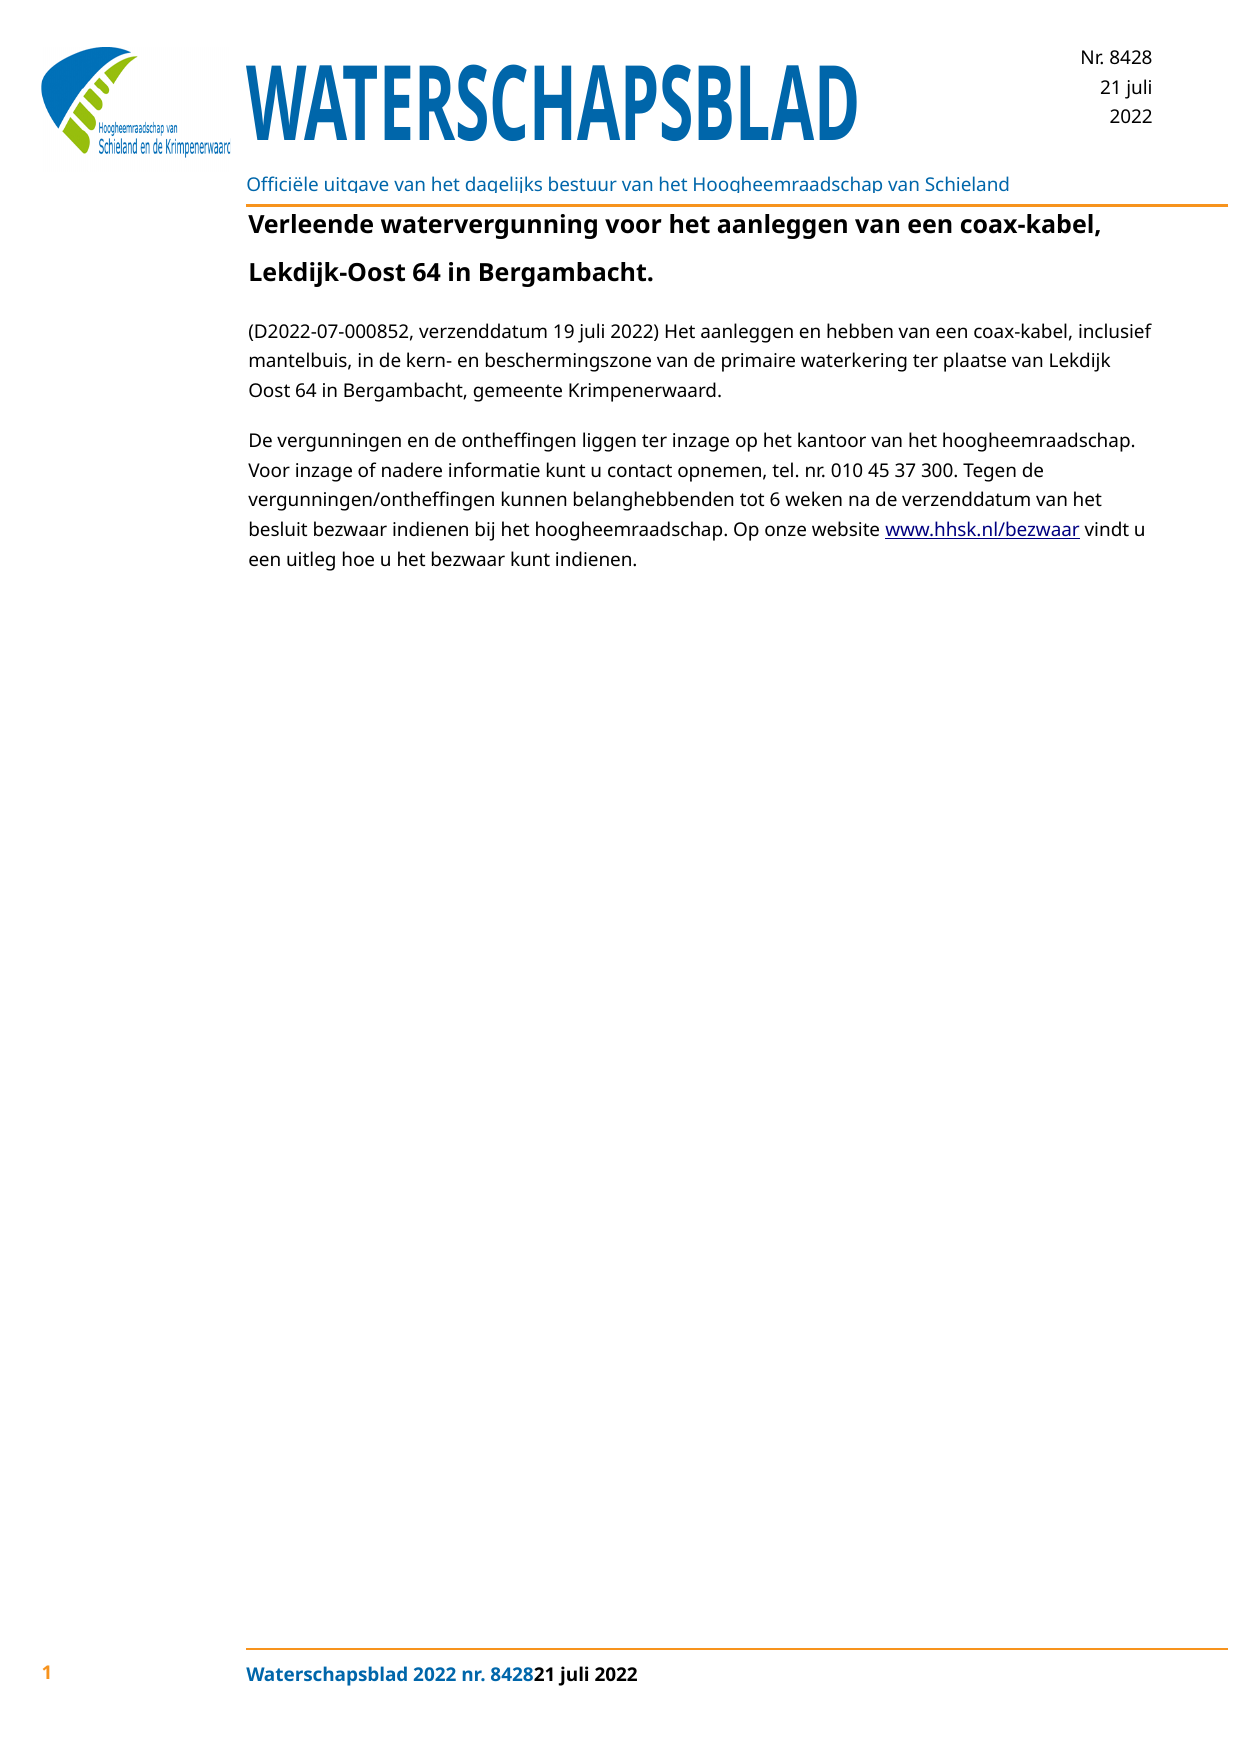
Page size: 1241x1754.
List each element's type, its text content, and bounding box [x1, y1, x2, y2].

picture [41, 47, 231, 172]
text De vergunningen en de ontheffingen liggen ter inzage op het kantoor van het hoogheemraadschap. Voor inzage of nadere informatie kunt u contact opnemen, tel. nr. 010 45 37 300. Tegen de vergunningen/ontheffingen kunnen belanghebbenden tot 6 weken na de verzenddatum van het besluit bezwaar indienen bij het hoogheemraadschap. Op onze website www.hhsk.nl/bezwaar vindt u een uitleg hoe u het bezwaar kunt indienen. [248, 427, 1152, 572]
text (D2022-07-000852, verzenddatum 19 juli 2022) Het aanleggen en hebben van een coax-kabel, inclusief mantelbuis, in de kern- en beschermingszone van de primaire waterkering ter plaatse van Lekdijk Oost 64 in Bergambacht, gemeente Krimpenerwaard. [248, 318, 1152, 403]
text Verleende watervergunning voor het aanleggen van een coax-kabel, Lekdijk-Oost 64 in Bergambacht. [248, 207, 1152, 288]
